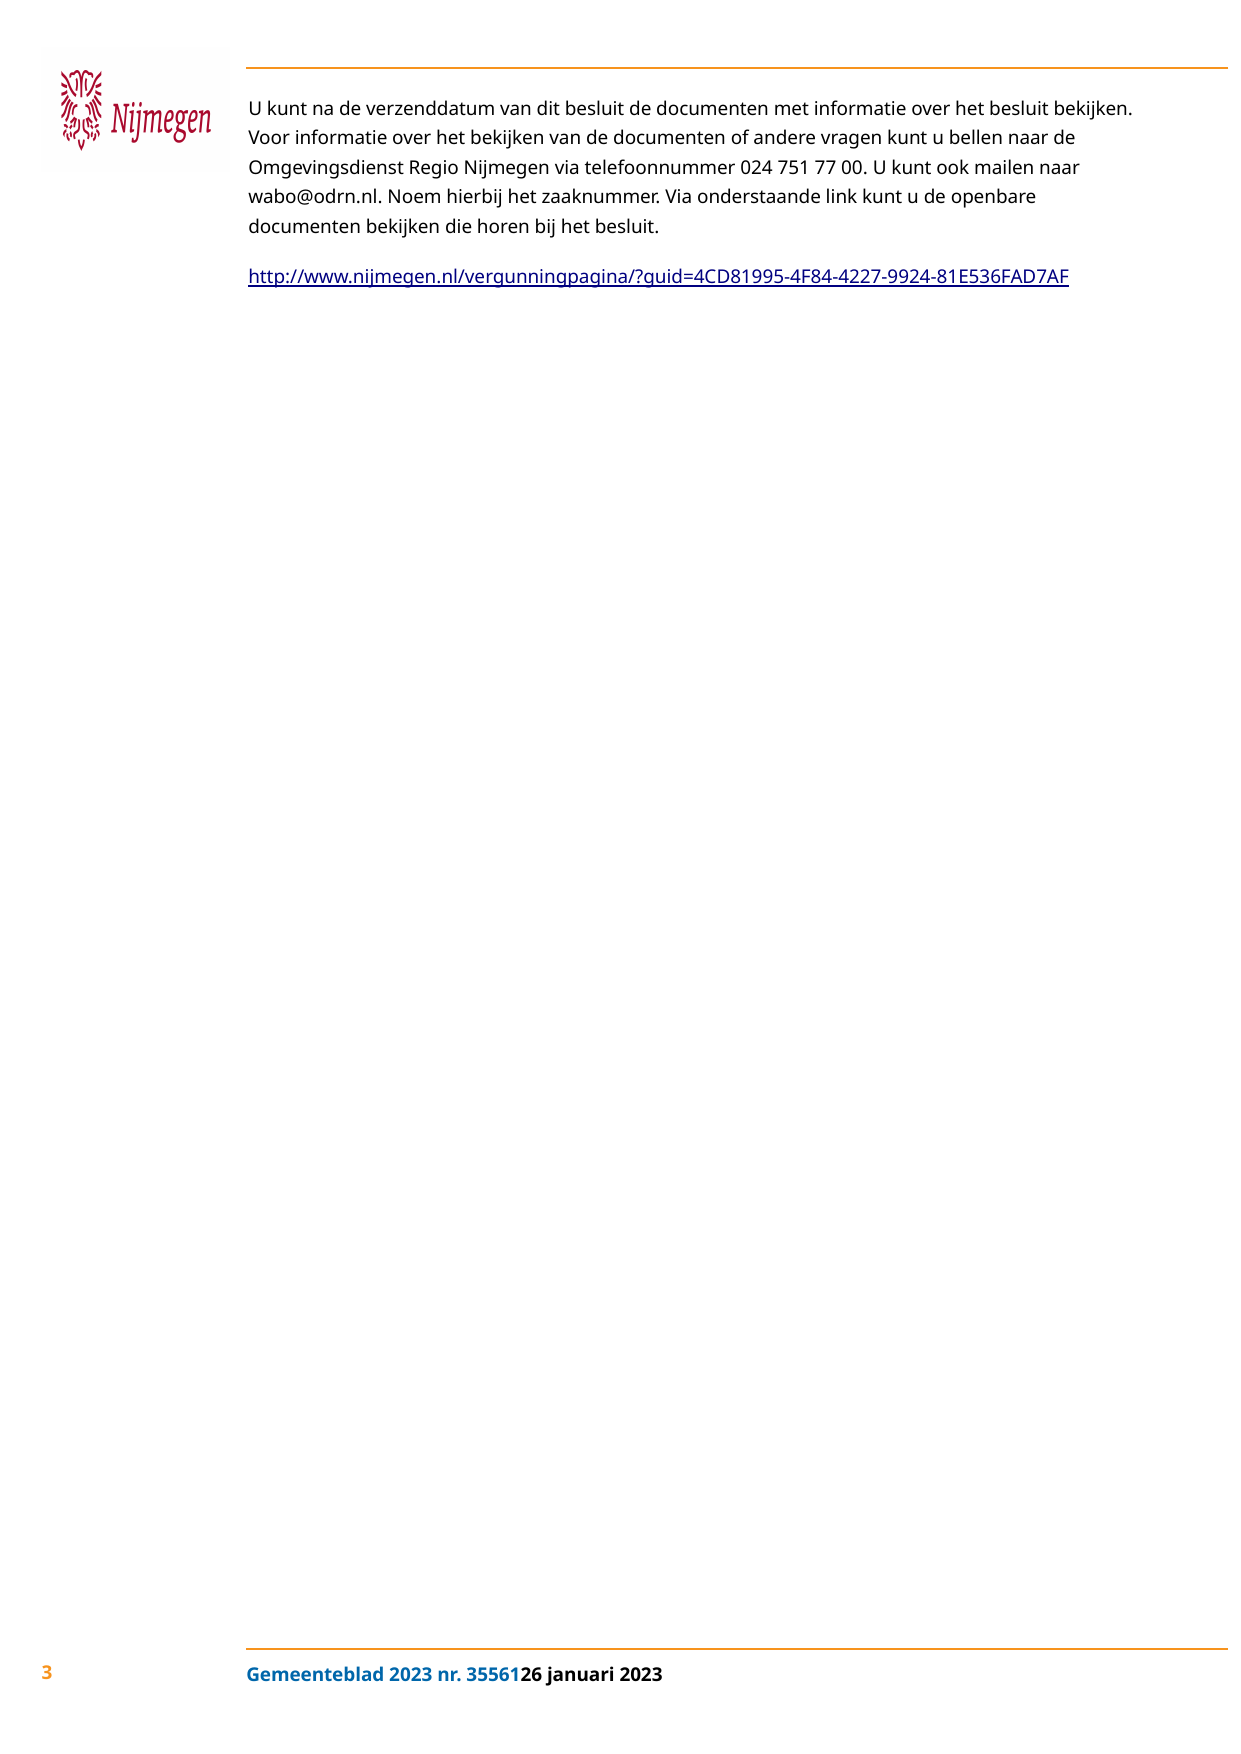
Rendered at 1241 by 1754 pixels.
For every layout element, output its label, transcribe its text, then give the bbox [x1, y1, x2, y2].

text http://www.nijmegen.nl/vergunningpagina/?guid=4CD81995-4F84-4227-9924-81E536FAD7AF [248, 263, 1152, 289]
text U kunt na de verzenddatum van dit besluit de documenten met informatie over het besluit bekijken. Voor informatie over het bekijken van de documenten of andere vragen kunt u bellen naar de Omgevingsdienst Regio Nijmegen via telefoonnummer 024 751 77 00. U kunt ook mailen naar wabo@odrn.nl. Noem hierbij het zaaknummer. Via onderstaande link kunt u de openbare documenten bekijken die horen bij het besluit. [248, 95, 1152, 239]
picture [41, 47, 231, 172]
